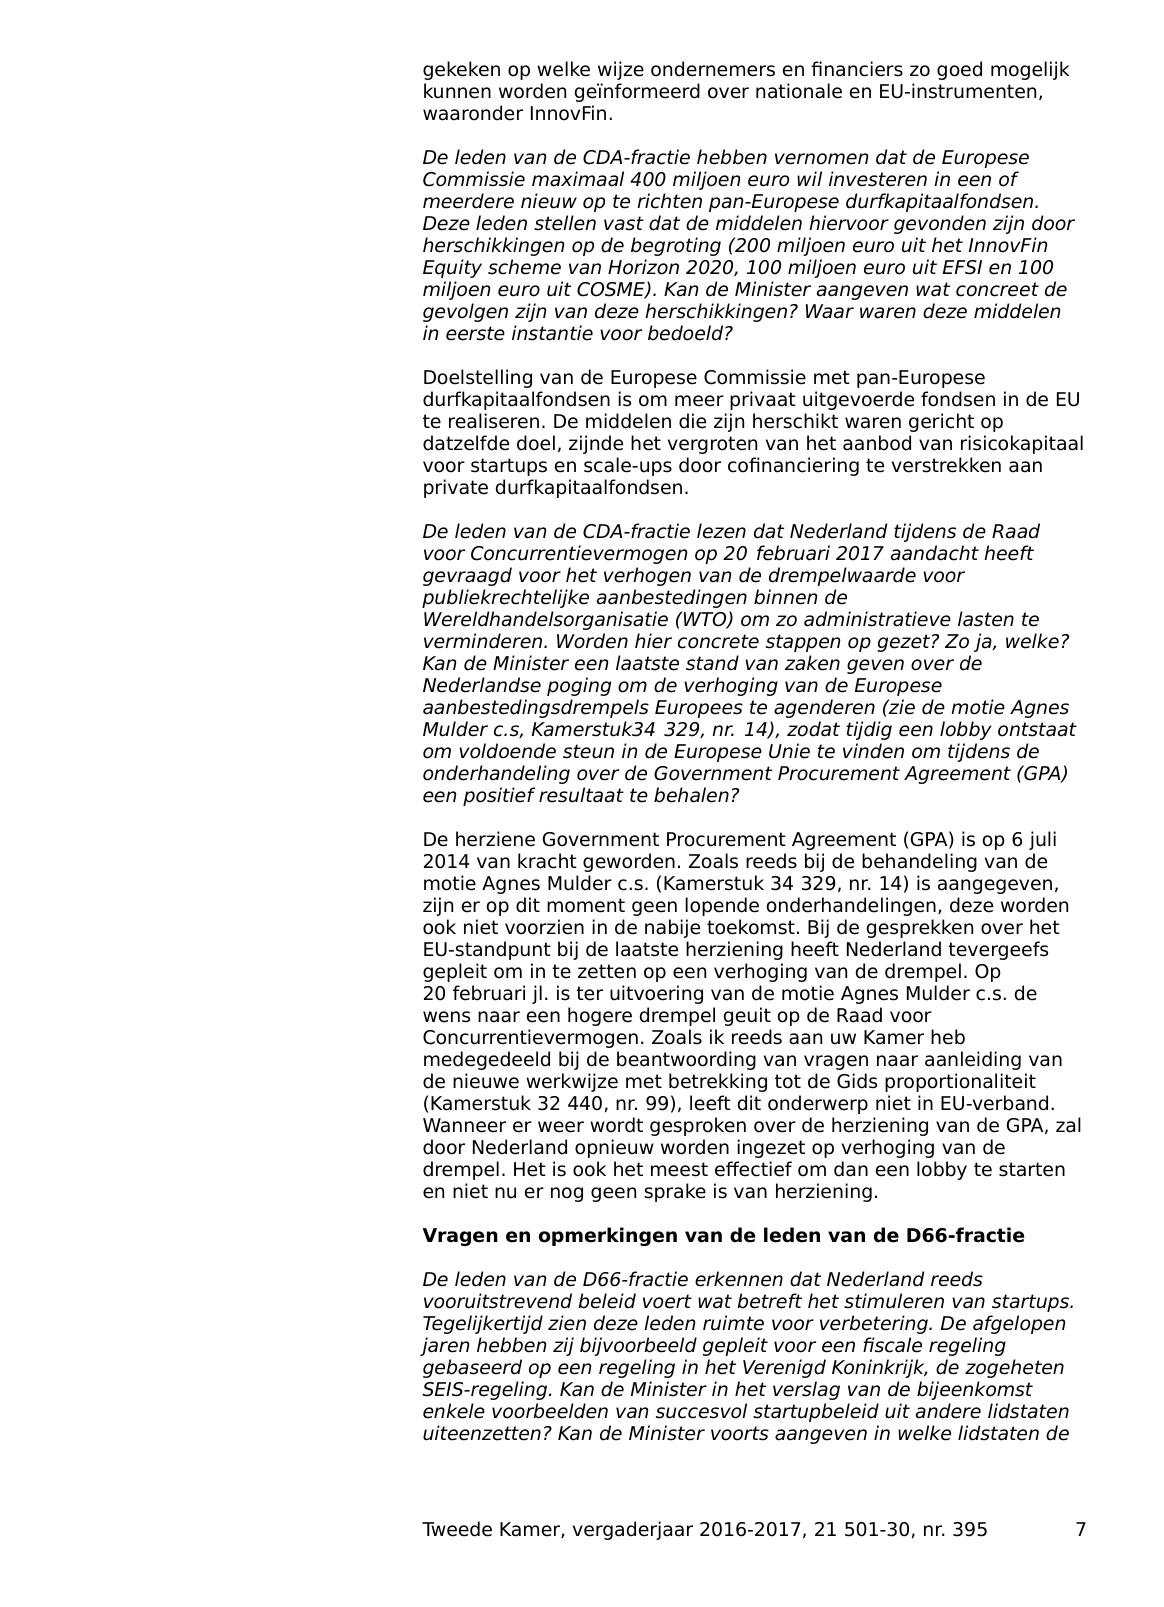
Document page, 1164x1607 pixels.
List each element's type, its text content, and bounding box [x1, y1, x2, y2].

text gekeken op welke wijze ondernemers en financiers zo goed mogelijk kunnen worden geïnformeerd over nationale en EU-instrumenten, waaronder InnovFin. [422, 59, 1087, 125]
text Doelstelling van de Europese Commissie met pan-Europese durfkapitaalfondsen is om meer privaat uitgevoerde fondsen in de EU te realiseren. De middelen die zijn herschikt waren gericht op datzelfde doel, zijnde het vergroten van het aanbod van risicokapitaal voor startups en scale-ups door cofinanciering te verstrekken aan private durfkapitaalfondsen. [422, 367, 1087, 499]
text De herziene Government Procurement Agreement (GPA) is op 6 juli 2014 van kracht geworden. Zoals reeds bij de behandeling van de motie Agnes Mulder c.s. (Kamerstuk 34 329, nr. 14) is aangegeven, zijn er op dit moment geen lopende onderhandelingen, deze worden ook niet voorzien in de nabije toekomst. Bij de gesprekken over het EU-standpunt bij de laatste herziening heeft Nederland tevergeefs gepleit om in te zetten op een verhoging van de drempel. Op 20 februari jl. is ter uitvoering van de motie Agnes Mulder c.s. de wens naar een hogere drempel geuit op de Raad voor Concurrentievermogen. Zoals ik reeds aan uw Kamer heb medegedeeld bij de beantwoording van vragen naar aanleiding van de nieuwe werkwijze met betrekking tot de Gids proportionaliteit (Kamerstuk 32 440, nr. 99), leeft dit onderwerp niet in EU-verband. Wanneer er weer wordt gesproken over de herziening van de GPA, zal door Nederland opnieuw worden ingezet op verhoging van de drempel. Het is ook het meest effectief om dan een lobby te starten en niet nu er nog geen sprake is van herziening. [422, 829, 1087, 1203]
text De leden van de CDA-fractie hebben vernomen dat de Europese Commissie maximaal 400 miljoen euro wil investeren in een of meerdere nieuw op te richten pan-Europese durfkapitaalfondsen. Deze leden stellen vast dat de middelen hiervoor gevonden zijn door herschikkingen op de begroting (200 miljoen euro uit het InnovFin Equity scheme van Horizon 2020, 100 miljoen euro uit EFSI en 100 miljoen euro uit COSME). Kan de Minister aangeven wat concreet de gevolgen zijn van deze herschikkingen? Waar waren deze middelen in eerste instantie voor bedoeld? [422, 147, 1087, 345]
subtitle Vragen en opmerkingen van de leden van de D66-fractie [422, 1225, 1087, 1247]
text De leden van de D66-fractie erkennen dat Nederland reeds vooruitstrevend beleid voert wat betreft het stimuleren van startups. Tegelijkertijd zien deze leden ruimte voor verbetering. De afgelopen jaren hebben zij bijvoorbeeld gepleit voor een fiscale regeling gebaseerd op een regeling in het Verenigd Koninkrijk, de zogeheten SEIS-regeling. Kan de Minister in het verslag van de bijeenkomst enkele voorbeelden van succesvol startupbeleid uit andere lidstaten uiteenzetten? Kan de Minister voorts aangeven in welke lidstaten de [422, 1269, 1087, 1445]
text De leden van de CDA-fractie lezen dat Nederland tijdens de Raad voor Concurrentievermogen op 20 februari 2017 aandacht heeft gevraagd voor het verhogen van de drempelwaarde voor publiekrechtelijke aanbestedingen binnen de Wereldhandelsorganisatie (WTO) om zo administratieve lasten te verminderen. Worden hier concrete stappen op gezet? Zo ja, welke? Kan de Minister een laatste stand van zaken geven over de Nederlandse poging om de verhoging van de Europese aanbestedingsdrempels Europees te agenderen (zie de motie Agnes Mulder c.s, Kamerstuk34 329, nr. 14), zodat tijdig een lobby ontstaat om voldoende steun in de Europese Unie te vinden om tijdens de onderhandeling over de Government Procurement Agreement (GPA) een positief resultaat te behalen? [422, 521, 1087, 807]
